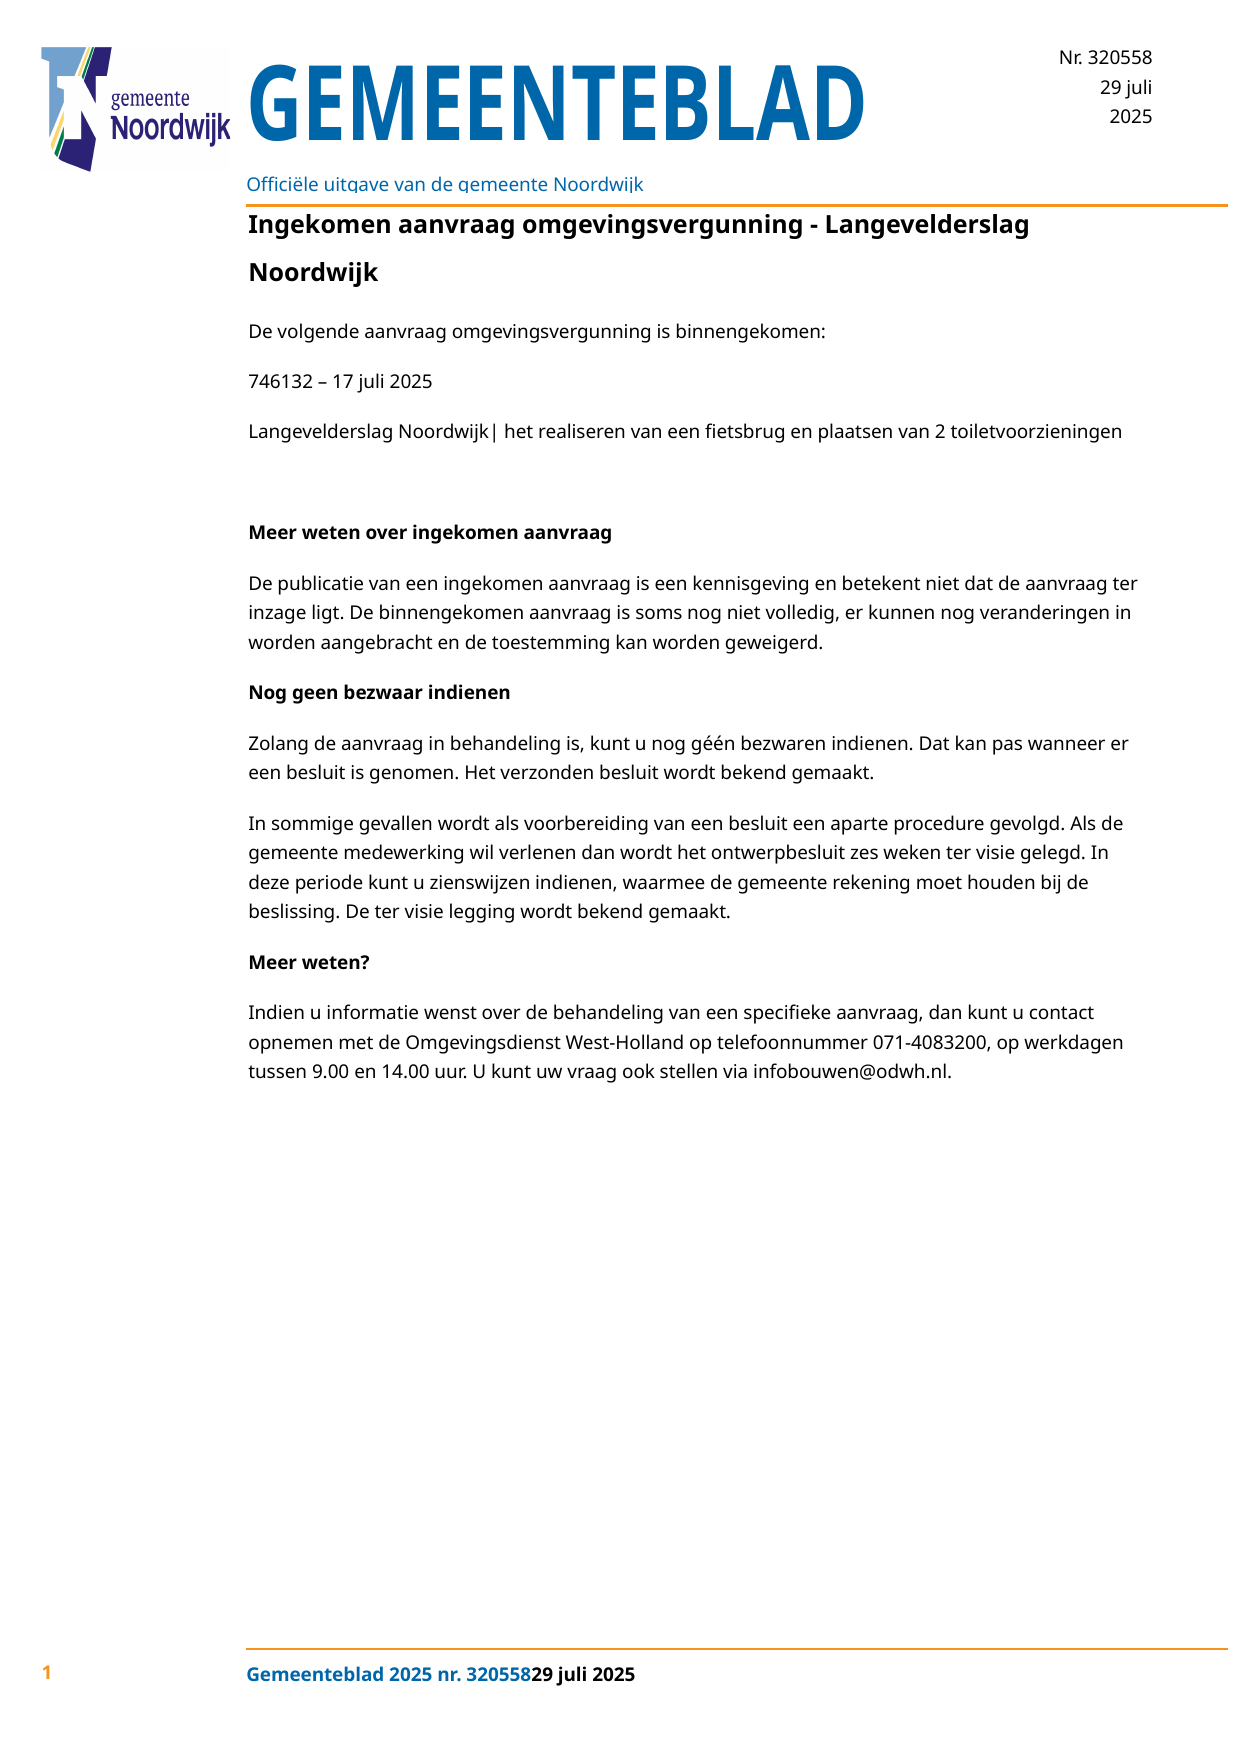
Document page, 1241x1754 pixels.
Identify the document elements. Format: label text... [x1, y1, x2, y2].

text De volgende aanvraag omgevingsvergunning is binnengekomen: [248, 318, 1152, 344]
text Ingekomen aanvraag omgevingsvergunning - Langevelderslag Noordwijk [248, 207, 1152, 288]
text Meer weten? [248, 949, 1152, 975]
text Nog geen bezwaar indienen [248, 679, 1152, 705]
text Meer weten over ingekomen aanvraag [248, 519, 1152, 545]
text Indien u informatie wenst over de behandeling van een specifieke aanvraag, dan kunt u contact opnemen met de Omgevingsdienst West-Holland op telefoonnummer 071-4083200, op werkdagen tussen 9.00 en 14.00 uur. U kunt uw vraag ook stellen via infobouwen@odwh.nl. [248, 999, 1152, 1084]
text Zolang de aanvraag in behandeling is, kunt u nog géén bezwaren indienen. Dat kan pas wanneer er een besluit is genomen. Het verzonden besluit wordt bekend gemaakt. [248, 730, 1152, 785]
text 746132 – 17 juli 2025 [248, 368, 1152, 394]
text De publicatie van een ingekomen aanvraag is een kennisgeving en betekent niet dat de aanvraag ter inzage ligt. De binnengekomen aanvraag is soms nog niet volledig, er kunnen nog veranderingen in worden aangebracht en de toestemming kan worden geweigerd. [248, 570, 1152, 655]
picture [41, 47, 231, 172]
text In sommige gevallen wordt als voorbereiding van een besluit een aparte procedure gevolgd. Als de gemeente medewerking wil verlenen dan wordt het ontwerpbesluit zes weken ter visie gelegd. In deze periode kunt u zienswijzen indienen, waarmee de gemeente rekening moet houden bij de beslissing. De ter visie legging wordt bekend gemaakt. [248, 810, 1152, 924]
text Langevelderslag Noordwijk| het realiseren van een fietsbrug en plaatsen van 2 toiletvoorzieningen [248, 419, 1152, 444]
